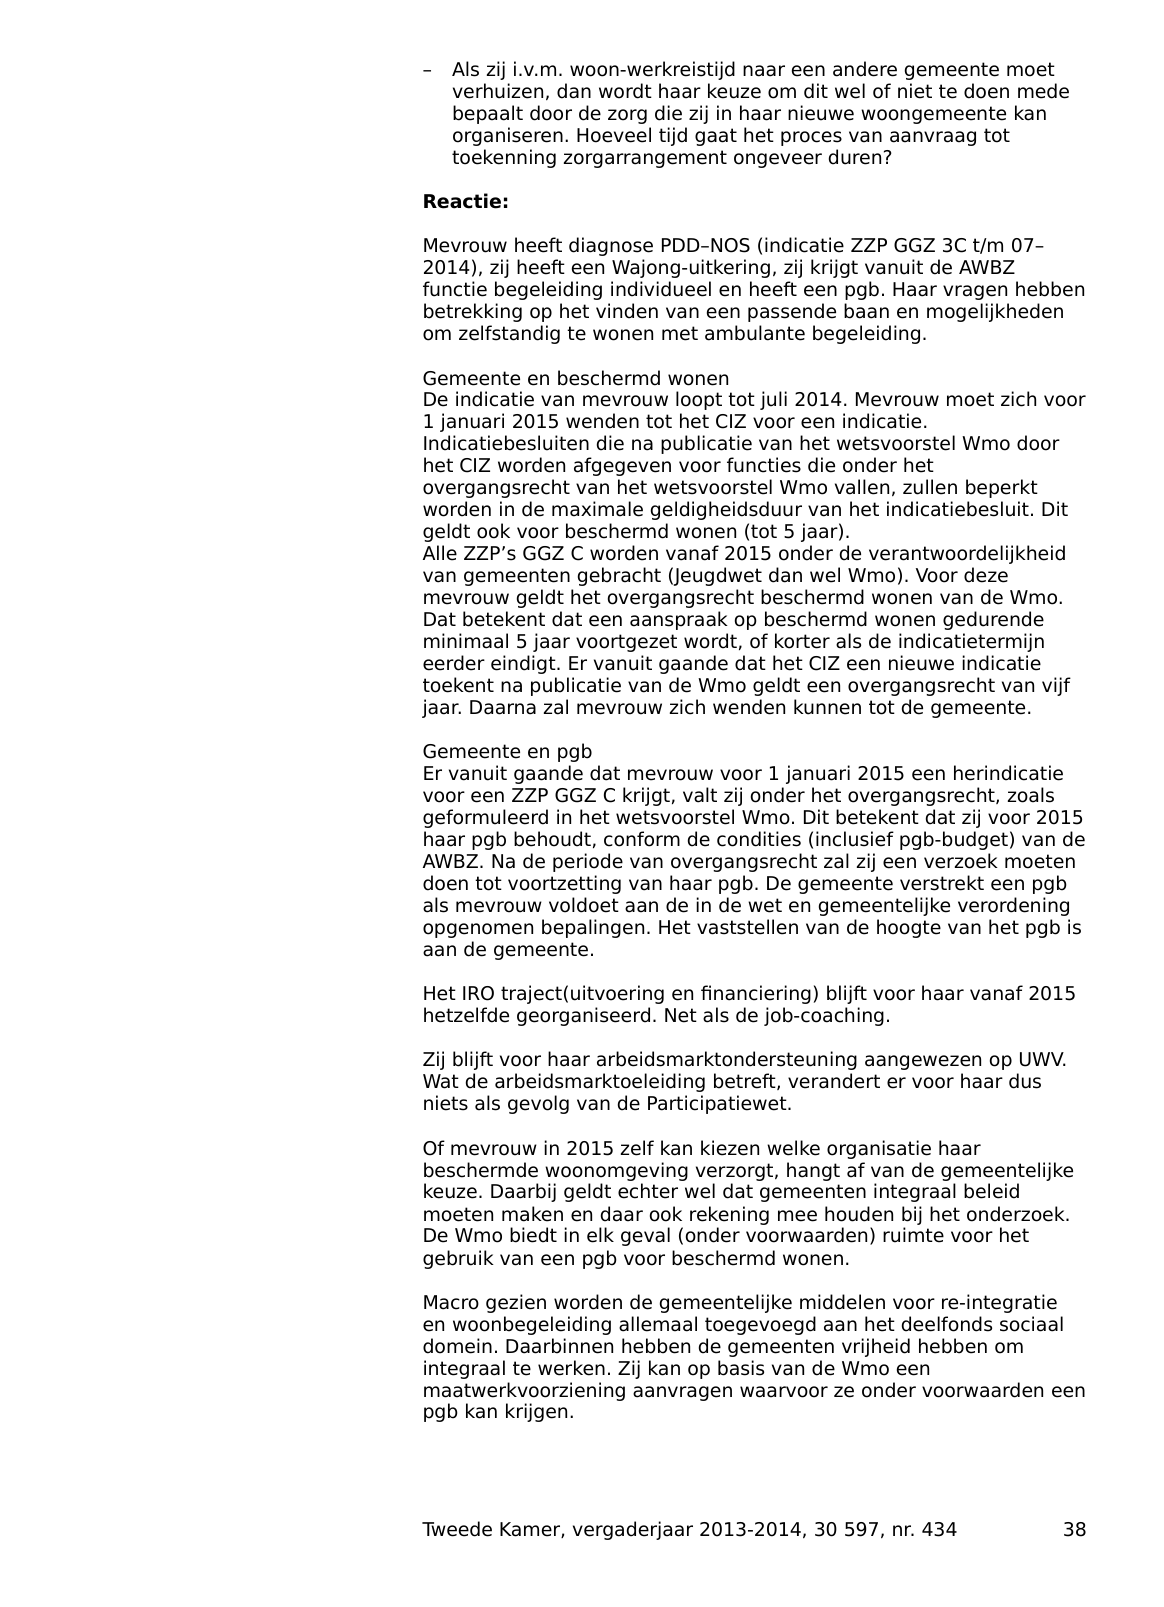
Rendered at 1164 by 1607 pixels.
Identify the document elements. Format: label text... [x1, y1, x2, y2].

subtitle Reactie: [422, 191, 1087, 213]
text – Als zij i.v.m. woon-werkreistijd naar een andere gemeente moet verhuizen, dan wordt haar keuze om dit wel of niet te doen mede bepaalt door de zorg die zij in haar nieuwe woongemeente kan organiseren. Hoeveel tijd gaat het proces van aanvraag tot toekenning zorgarrangement ongeveer duren? [422, 59, 1087, 169]
text De indicatie van mevrouw loopt tot juli 2014. Mevrouw moet zich voor 1 januari 2015 wenden tot het CIZ voor een indicatie. Indicatiebesluiten die na publicatie van het wetsvoorstel Wmo door het CIZ worden afgegeven voor functies die onder het overgangsrecht van het wetsvoorstel Wmo vallen, zullen beperkt worden in de maximale geldigheidsduur van het indicatiebesluit. Dit geldt ook voor beschermd wonen (tot 5 jaar). [422, 389, 1087, 543]
text Mevrouw heeft diagnose PDD–NOS (indicatie ZZP GGZ 3C t/m 07–2014), zij heeft een Wajong-uitkering, zij krijgt vanuit de AWBZ functie begeleiding individueel en heeft een pgb. Haar vragen hebben betrekking op het vinden van een passende baan en mogelijkheden om zelfstandig te wonen met ambulante begeleiding. [422, 235, 1087, 345]
text Macro gezien worden de gemeentelijke middelen voor re-integratie en woonbegeleiding allemaal toegevoegd aan het deelfonds sociaal domein. Daarbinnen hebben de gemeenten vrijheid hebben om integraal te werken. Zij kan op basis van de Wmo een maatwerkvoorziening aanvragen waarvoor ze onder voorwaarden een pgb kan krijgen. [422, 1292, 1087, 1423]
text Alle ZZP’s GGZ C worden vanaf 2015 onder de verantwoordelijkheid van gemeenten gebracht (Jeugdwet dan wel Wmo). Voor deze mevrouw geldt het overgangsrecht beschermd wonen van de Wmo. Dat betekent dat een aanspraak op beschermd wonen gedurende minimaal 5 jaar voortgezet wordt, of korter als de indicatietermijn eerder eindigt. Er vanuit gaande dat het CIZ een nieuwe indicatie toekent na publicatie van de Wmo geldt een overgangsrecht van vijf jaar. Daarna zal mevrouw zich wenden kunnen tot de gemeente. [422, 543, 1087, 719]
text Of mevrouw in 2015 zelf kan kiezen welke organisatie haar beschermde woonomgeving verzorgt, hangt af van de gemeentelijke keuze. Daarbij geldt echter wel dat gemeenten integraal beleid moeten maken en daar ook rekening mee houden bij het onderzoek. De Wmo biedt in elk geval (onder voorwaarden) ruimte voor het gebruik van een pgb voor beschermd wonen. [422, 1137, 1087, 1269]
text Zij blijft voor haar arbeidsmarktondersteuning aangewezen op UWV. Wat de arbeidsmarktoeleiding betreft, verandert er voor haar dus niets als gevolg van de Participatiewet. [422, 1049, 1087, 1115]
text Gemeente en pgb [422, 741, 1087, 763]
text Er vanuit gaande dat mevrouw voor 1 januari 2015 een herindicatie voor een ZZP GGZ C krijgt, valt zij onder het overgangsrecht, zoals geformuleerd in het wetsvoorstel Wmo. Dit betekent dat zij voor 2015 haar pgb behoudt, conform de condities (inclusief pgb-budget) van de AWBZ. Na de periode van overgangsrecht zal zij een verzoek moeten doen tot voortzetting van haar pgb. De gemeente verstrekt een pgb als mevrouw voldoet aan de in de wet en gemeentelijke verordening opgenomen bepalingen. Het vaststellen van de hoogte van het pgb is aan de gemeente. [422, 763, 1087, 961]
text Gemeente en beschermd wonen [422, 367, 1087, 389]
text Het IRO traject(uitvoering en financiering) blijft voor haar vanaf 2015 hetzelfde georganiseerd. Net als de job-coaching. [422, 983, 1087, 1027]
